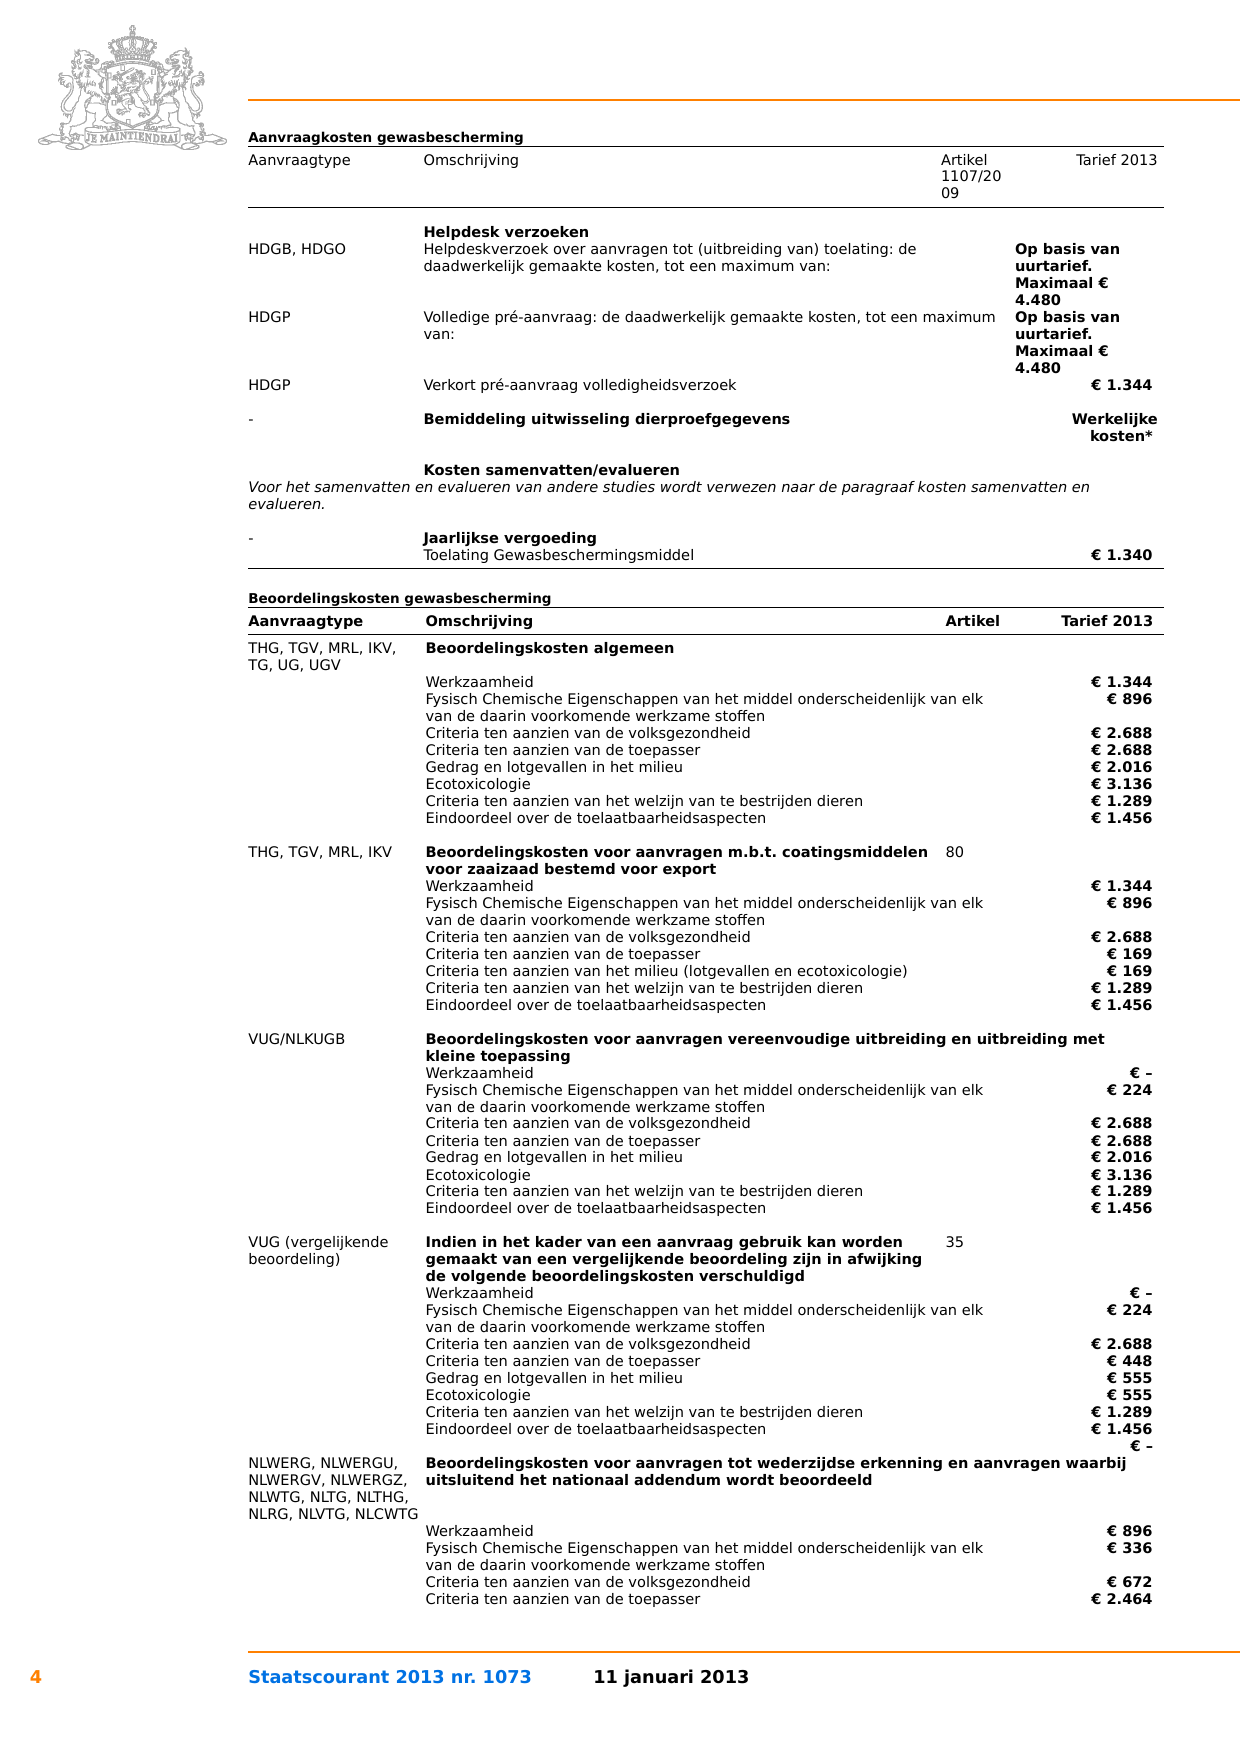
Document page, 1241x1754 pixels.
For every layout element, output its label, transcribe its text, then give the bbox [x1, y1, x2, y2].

table_cell Aanvraagtype [248, 608, 419, 634]
table_cell € 896 [1011, 691, 1163, 725]
table_cell Eindoordeel over de toelaatbaarheidsaspecten [419, 997, 939, 1013]
table_cell [1011, 827, 1163, 844]
table_cell [417, 445, 935, 462]
table_cell [248, 1200, 419, 1217]
table_cell [1011, 1014, 1163, 1031]
table_cell Beoordelingskosten voor aanvragen tot wederzijdse erkenning en aanvragen waarbij uitsluitend het nationaal addendum wordt beoordeeld [419, 1455, 1163, 1523]
table_cell - [248, 530, 417, 547]
table_cell Jaarlijkse vergoeding [417, 530, 935, 547]
table_cell [939, 1438, 1011, 1455]
table_cell HDGP [248, 377, 417, 394]
table_cell Beoordelingskosten voor aanvragen vereenvoudige uitbreiding en uitbreiding met kleine toepassing [419, 1031, 1163, 1064]
table_cell [939, 1336, 1011, 1353]
table_cell [935, 411, 1009, 445]
table_cell [248, 1217, 419, 1234]
table_cell [939, 1285, 1011, 1302]
table_cell [935, 377, 1009, 394]
table_cell [248, 1523, 419, 1540]
table_cell Voor het samenvatten en evalueren van andere studies wordt verwezen naar de paragraaf kosten samenvatten en evalueren. [248, 479, 1163, 513]
table_cell [935, 394, 1009, 411]
table_cell Criteria ten aanzien van de volksgezondheid [419, 1336, 939, 1353]
table_cell Fysisch Chemische Eigenschappen van het middel onderscheidenlijk van elk van de daarin voorkomende werkzame stoffen [419, 691, 1011, 725]
table_cell [1009, 445, 1163, 462]
table_cell [939, 674, 1011, 691]
table_cell [939, 1014, 1011, 1031]
table_cell Werkzaamheid [419, 674, 939, 691]
table_cell [417, 513, 935, 529]
table_header Aanvraagkosten gewasbescherming [248, 130, 1163, 146]
table_cell [248, 1421, 419, 1438]
table_cell [248, 742, 419, 759]
table_cell Criteria ten aanzien van de volksgezondheid [419, 725, 939, 742]
table_cell [939, 810, 1011, 827]
table_cell Werkzaamheid [419, 1065, 939, 1081]
table_cell Artikel [939, 608, 1011, 634]
table_cell € 1.340 [1009, 547, 1163, 568]
table_cell [248, 394, 417, 411]
table_cell Ecotoxicologie [419, 776, 939, 793]
table_cell [1011, 635, 1163, 674]
table_cell Werkzaamheid [419, 1523, 939, 1540]
table_cell Omschrijving [417, 147, 935, 207]
table_cell [939, 878, 1011, 895]
table_cell [935, 530, 1009, 547]
table_cell Helpdesk verzoeken [417, 224, 935, 241]
table_cell [939, 1370, 1011, 1387]
table_cell Criteria ten aanzien van het welzijn van te bestrijden dieren [419, 1183, 1011, 1200]
table_cell [939, 1166, 1011, 1183]
table_cell [935, 208, 1009, 224]
table_cell Criteria ten aanzien van het welzijn van te bestrijden dieren [419, 1404, 1011, 1421]
table_cell [1011, 844, 1163, 878]
table_cell € 1.289 [1011, 793, 1163, 810]
table_cell Fysisch Chemische Eigenschappen van het middel onderscheidenlijk van elk van de daarin voorkomende werkzame stoffen [419, 895, 1011, 929]
table_cell [248, 1404, 419, 1421]
table_cell Fysisch Chemische Eigenschappen van het middel onderscheidenlijk van elk van de daarin voorkomende werkzame stoffen [419, 1081, 1011, 1115]
table_cell € 1.456 [1011, 1200, 1163, 1217]
table_cell [1009, 394, 1163, 411]
table_cell [939, 776, 1011, 793]
table_cell [419, 1014, 939, 1031]
table_cell € 1.289 [1011, 980, 1163, 997]
table_cell [939, 759, 1011, 776]
table_cell [935, 462, 1009, 479]
table_cell € 1.344 [1011, 674, 1163, 691]
table_cell [248, 1014, 419, 1031]
table_cell € 1.289 [1011, 1183, 1163, 1200]
table_cell [419, 827, 939, 844]
table_cell Criteria ten aanzien van het welzijn van te bestrijden dieren [419, 793, 1011, 810]
table_cell [939, 1574, 1011, 1591]
table_cell NLWERG, NLWERGU, NLWERGV, NLWERGZ, NLWTG, NLTG, NLTHG, NLRG, NLVTG, NLCWTG [248, 1455, 419, 1523]
table_cell [248, 1149, 419, 1166]
table_cell Ecotoxicologie [419, 1387, 939, 1404]
table_cell [248, 691, 419, 725]
table_cell [248, 1183, 419, 1200]
table_cell Criteria ten aanzien van de toepasser [419, 742, 939, 759]
table_cell [248, 1336, 419, 1353]
table_cell € 448 [1011, 1353, 1163, 1370]
table_cell [248, 1370, 419, 1387]
table_cell [939, 1387, 1011, 1404]
table_cell Fysisch Chemische Eigenschappen van het middel onderscheidenlijk van elk van de daarin voorkomende werkzame stoffen [419, 1302, 1011, 1336]
table_cell [248, 462, 417, 479]
table_cell € 224 [1011, 1302, 1163, 1336]
table_cell [1009, 462, 1163, 479]
table_cell [939, 1523, 1011, 1540]
table_cell [1009, 224, 1163, 241]
table_cell Bemiddeling uitwisseling dierproefgegevens [417, 411, 935, 445]
table_cell [939, 1353, 1011, 1370]
table_cell THG, TGV, MRL, IKV, TG, UG, UGV [248, 635, 419, 674]
table_header Beoordelingskosten gewasbescherming [248, 591, 1163, 607]
table_cell [248, 963, 419, 979]
table_cell [248, 725, 419, 742]
table_cell [419, 1217, 939, 1234]
table_cell [248, 208, 417, 224]
table_cell [939, 1217, 1011, 1234]
table_cell € – [1011, 1285, 1163, 1302]
table_cell [248, 759, 419, 776]
table_cell Op basis van uurtarief. Maximaal € 4.480 [1009, 241, 1163, 309]
table_cell Op basis van uurtarief. Maximaal € 4.480 [1009, 309, 1163, 377]
table_cell [939, 742, 1011, 759]
table_cell THG, TGV, MRL, IKV [248, 844, 419, 878]
table_cell Helpdeskverzoek over aanvragen tot (uitbreiding van) toelating: de daadwerkelijk gemaakte kosten, tot een maximum van: [417, 241, 1009, 309]
table_cell [248, 1438, 419, 1455]
table_cell [248, 895, 419, 929]
table_cell € 2.688 [1011, 742, 1163, 759]
table_cell Criteria ten aanzien van de toepasser [419, 1133, 939, 1149]
table_cell € 2.688 [1011, 929, 1163, 946]
table_cell Toelating Gewasbeschermingsmiddel [417, 547, 935, 568]
table_cell € 2.688 [1011, 1115, 1163, 1132]
table_cell [417, 394, 935, 411]
table_cell [248, 513, 417, 529]
table_cell € 2.016 [1011, 1149, 1163, 1166]
table_cell € 1.344 [1011, 878, 1163, 895]
table_cell [248, 793, 419, 810]
table_cell Criteria ten aanzien van de toepasser [419, 1591, 939, 1608]
table_cell € – [1011, 1065, 1163, 1081]
table_cell [417, 208, 935, 224]
table_cell € 555 [1011, 1387, 1163, 1404]
table_cell [248, 1081, 419, 1115]
table_cell [248, 1166, 419, 1183]
table_cell VUG/NLKUGB [248, 1031, 419, 1064]
table_cell Werkzaamheid [419, 878, 939, 895]
table_cell [248, 997, 419, 1013]
table_cell [939, 1421, 1011, 1438]
table_cell [1009, 513, 1163, 529]
table_cell € 224 [1011, 1081, 1163, 1115]
table_cell Tarief 2013 [1011, 608, 1163, 634]
table_cell [248, 1065, 419, 1081]
table_cell [939, 1591, 1011, 1608]
table_cell [248, 827, 419, 844]
table_cell [935, 445, 1009, 462]
table_cell € 1.289 [1011, 1404, 1163, 1421]
table_cell [1009, 530, 1163, 547]
table_cell [939, 725, 1011, 742]
table_cell Eindoordeel over de toelaatbaarheidsaspecten [419, 1200, 939, 1217]
table_cell [248, 224, 417, 241]
table_cell Beoordelingskosten algemeen [419, 635, 939, 674]
picture [38, 25, 227, 150]
table_cell € 555 [1011, 1370, 1163, 1387]
table_cell - [248, 411, 417, 445]
table_cell Werkzaamheid [419, 1285, 939, 1302]
table_cell [248, 946, 419, 963]
table_cell [939, 1115, 1011, 1132]
table_cell Criteria ten aanzien van de volksgezondheid [419, 1574, 939, 1591]
table_cell € 3.136 [1011, 1166, 1163, 1183]
table_cell Eindoordeel over de toelaatbaarheidsaspecten [419, 810, 939, 827]
table_cell HDGP [248, 309, 417, 377]
table_cell [248, 776, 419, 793]
table_cell [248, 980, 419, 997]
table_cell [935, 224, 1009, 241]
table_cell [248, 1302, 419, 1336]
table_cell Omschrijving [419, 608, 939, 634]
table_cell [1011, 1234, 1163, 1285]
table_cell [248, 810, 419, 827]
table_cell € 1.456 [1011, 997, 1163, 1013]
table_cell [248, 878, 419, 895]
table_cell 80 [939, 844, 1011, 878]
table_cell [939, 1065, 1011, 1081]
table_cell € 3.136 [1011, 776, 1163, 793]
table_cell € 896 [1011, 895, 1163, 929]
table_cell [935, 547, 1009, 568]
table_cell [248, 1387, 419, 1404]
table_cell Gedrag en lotgevallen in het milieu [419, 759, 939, 776]
table_cell [248, 1540, 419, 1574]
table_cell [939, 929, 1011, 946]
table_cell € 1.344 [1009, 377, 1163, 394]
table_cell [939, 827, 1011, 844]
table_cell € 2.016 [1011, 759, 1163, 776]
table_cell [248, 1591, 419, 1608]
table_cell € 2.688 [1011, 725, 1163, 742]
table_cell VUG (vergelijkende beoordeling) [248, 1234, 419, 1285]
table_cell [939, 946, 1011, 963]
table_cell € 336 [1011, 1540, 1163, 1574]
table_cell Verkort pré-aanvraag volledigheidsverzoek [417, 377, 935, 394]
table_cell [939, 1133, 1011, 1149]
table_cell [248, 1574, 419, 1591]
table_cell Ecotoxicologie [419, 1166, 939, 1183]
table_cell Criteria ten aanzien van het milieu (lotgevallen en ecotoxicologie) [419, 963, 1011, 979]
table_cell Gedrag en lotgevallen in het milieu [419, 1149, 939, 1166]
table_cell Criteria ten aanzien van de toepasser [419, 1353, 939, 1370]
table_cell [935, 513, 1009, 529]
table_cell € 169 [1011, 946, 1163, 963]
table_cell Artikel 1107/2009 [935, 147, 1009, 207]
table_cell [939, 1149, 1011, 1166]
table_cell [939, 635, 1011, 674]
table_cell € 1.456 [1011, 810, 1163, 827]
table_cell € 169 [1011, 963, 1163, 979]
table_cell [248, 445, 417, 462]
table_cell Criteria ten aanzien van de volksgezondheid [419, 1115, 939, 1132]
table_cell € 1.456 [1011, 1421, 1163, 1438]
table_cell [1009, 208, 1163, 224]
table_cell Criteria ten aanzien van het welzijn van te bestrijden dieren [419, 980, 1011, 997]
table_cell [248, 1133, 419, 1149]
table_cell € – [1011, 1438, 1163, 1455]
table_cell € 672 [1011, 1574, 1163, 1591]
table_cell € 2.464 [1011, 1591, 1163, 1608]
table_cell [419, 1438, 939, 1455]
table_cell Werkelijke kosten* [1009, 411, 1163, 445]
table_cell € 2.688 [1011, 1133, 1163, 1149]
table_cell [939, 1200, 1011, 1217]
table_cell Criteria ten aanzien van de toepasser [419, 946, 939, 963]
table_cell [248, 674, 419, 691]
table_cell Gedrag en lotgevallen in het milieu [419, 1370, 939, 1387]
table_cell Indien in het kader van een aanvraag gebruik kan worden gemaakt van een vergelijkende beoordeling zijn in afwijking de volgende beoordelingskosten verschuldigd [419, 1234, 939, 1285]
table_cell Beoordelingskosten voor aanvragen m.b.t. coatingsmiddelen voor zaaizaad bestemd voor export [419, 844, 939, 878]
table_cell [248, 1285, 419, 1302]
table_cell Fysisch Chemische Eigenschappen van het middel onderscheidenlijk van elk van de daarin voorkomende werkzame stoffen [419, 1540, 1011, 1574]
table_cell Criteria ten aanzien van de volksgezondheid [419, 929, 939, 946]
table_cell [248, 1353, 419, 1370]
table_cell [939, 997, 1011, 1013]
table_cell [248, 1115, 419, 1132]
table_cell Kosten samenvatten/evalueren [417, 462, 935, 479]
table_cell [248, 929, 419, 946]
table_cell € 2.688 [1011, 1336, 1163, 1353]
table_cell Volledige pré-aanvraag: de daadwerkelijk gemaakte kosten, tot een maximum van: [417, 309, 1009, 377]
table_cell 35 [939, 1234, 1011, 1285]
table_cell [1011, 1217, 1163, 1234]
table_cell € 896 [1011, 1523, 1163, 1540]
table_cell Tarief 2013 [1009, 147, 1163, 207]
table_cell Aanvraagtype [248, 147, 417, 207]
table_cell HDGB, HDGO [248, 241, 417, 309]
table_cell [248, 547, 417, 568]
table_cell Eindoordeel over de toelaatbaarheidsaspecten [419, 1421, 939, 1438]
